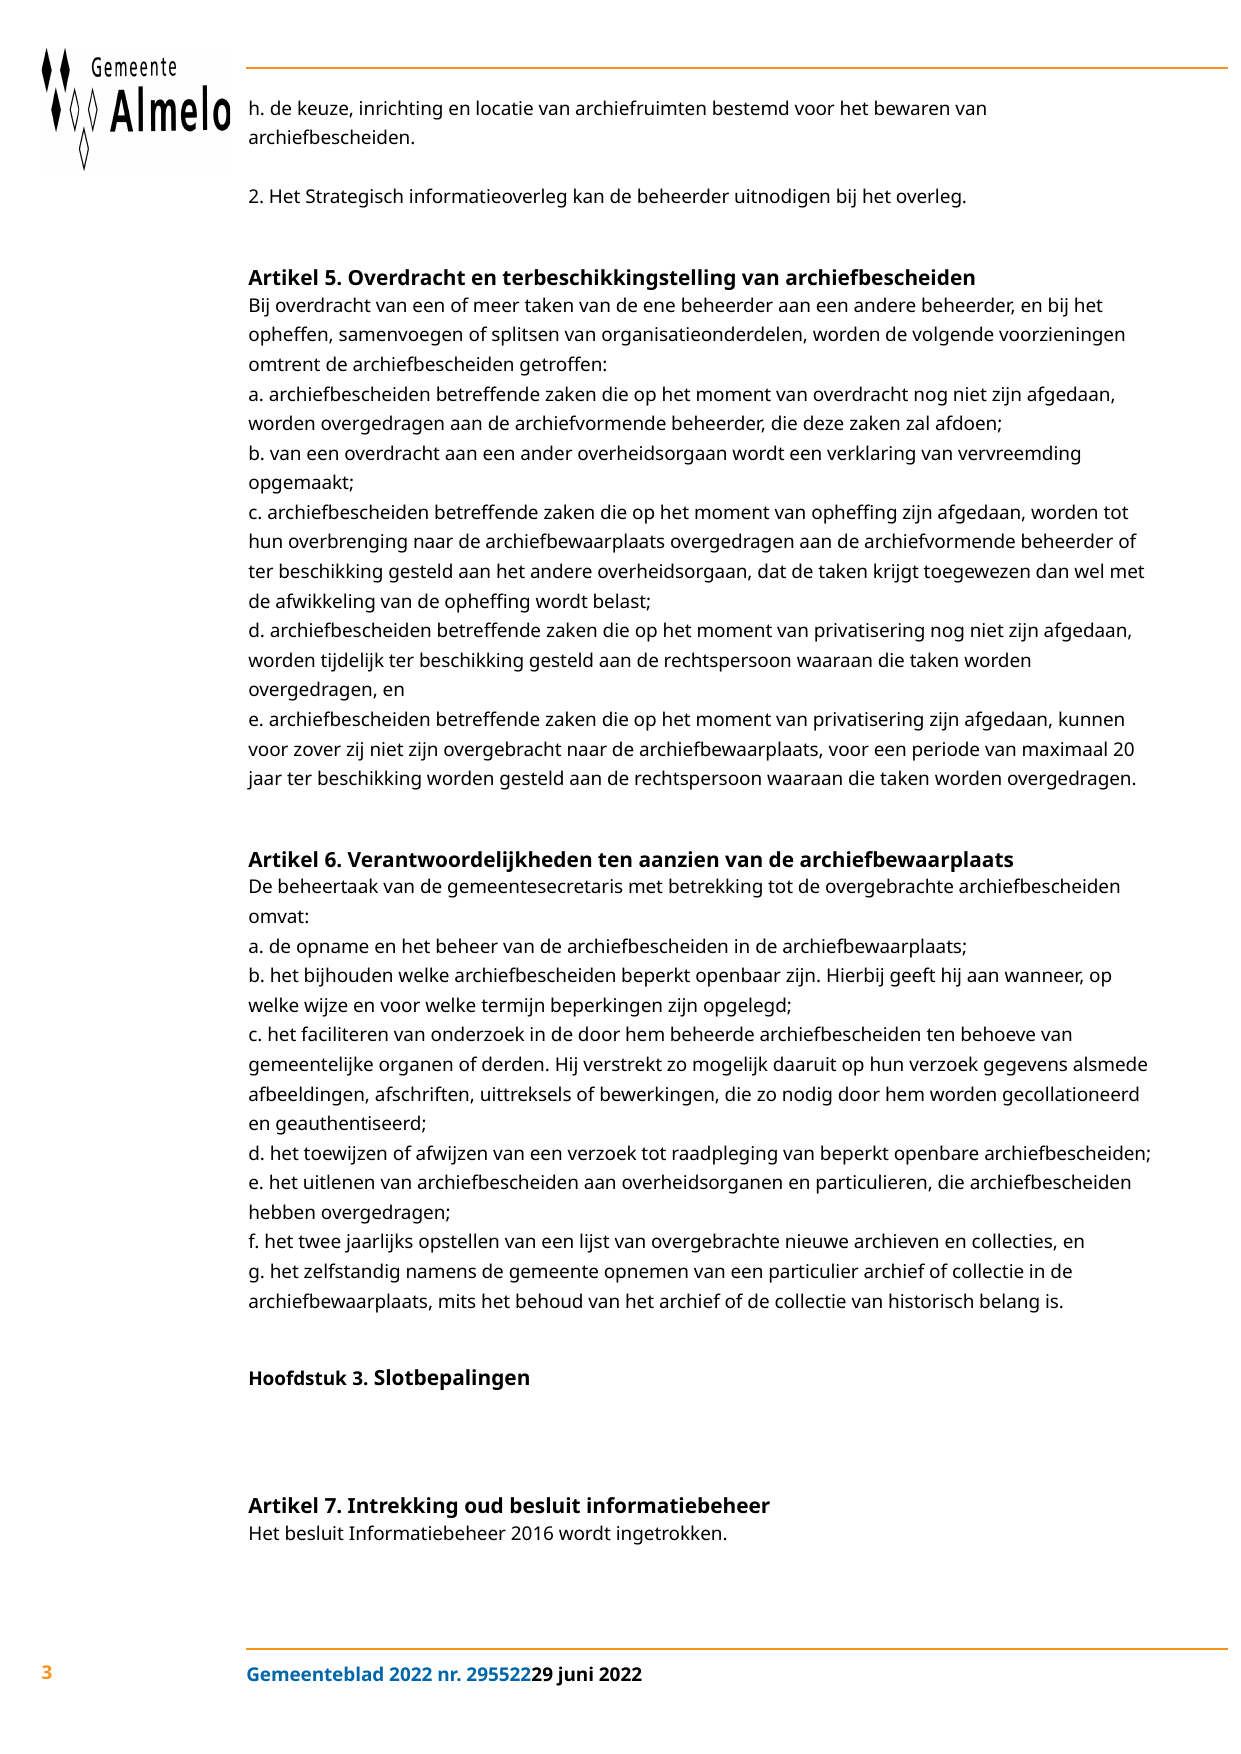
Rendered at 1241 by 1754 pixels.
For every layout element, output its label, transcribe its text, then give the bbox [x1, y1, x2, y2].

text Bij overdracht van een of meer taken van de ene beheerder aan een andere beheerder, en bij het opheffen, samenvoegen of splitsen van organisatieonderdelen, worden de volgende voorzieningen omtrent de archiefbescheiden getroffen: [248, 292, 1152, 377]
text Artikel 6. Verantwoordelijkheden ten aanzien van de archiefbewaarplaats [248, 845, 1152, 874]
text a. de opname en het beheer van de archiefbescheiden in de archiefbewaarplaats; [248, 933, 1152, 959]
picture [41, 47, 231, 172]
text g. het zelfstandig namens de gemeente opnemen van een particulier archief of collectie in de archiefbewaarplaats, mits het behoud van het archief of de collectie van historisch belang is. [248, 1258, 1152, 1314]
text 2. Het Strategisch informatieoverleg kan de beheerder uitnodigen bij het overleg. [248, 183, 1152, 209]
text b. het bijhouden welke archiefbescheiden beperkt openbaar zijn. Hierbij geeft hij aan wanneer, op welke wijze en voor welke termijn beperkingen zijn opgelegd; [248, 962, 1152, 1018]
text c. archiefbescheiden betreffende zaken die op het moment van opheffing zijn afgedaan, worden tot hun overbrenging naar de archiefbewaarplaats overgedragen aan de archiefvormende beheerder of ter beschikking gesteld aan het andere overheidsorgaan, dat de taken krijgt toegewezen dan wel met de afwikkeling van de opheffing wordt belast; [248, 499, 1152, 613]
text h. de keuze, inrichting en locatie van archiefruimten bestemd voor het bewaren van archiefbescheiden. [248, 95, 1152, 150]
text d. het toewijzen of afwijzen van een verzoek tot raadpleging van beperkt openbare archiefbescheiden; [248, 1140, 1152, 1166]
text Hoofdstuk 3. Slotbepalingen [248, 1363, 1152, 1392]
text a. archiefbescheiden betreffende zaken die op het moment van overdracht nog niet zijn afgedaan, worden overgedragen aan de archiefvormende beheerder, die deze zaken zal afdoen; [248, 381, 1152, 436]
text Artikel 7. Intrekking oud besluit informatiebeheer [248, 1491, 1152, 1520]
text f. het twee jaarlijks opstellen van een lijst van overgebrachte nieuwe archieven en collecties, en [248, 1229, 1152, 1254]
text d. archiefbescheiden betreffende zaken die op het moment van privatisering nog niet zijn afgedaan, worden tijdelijk ter beschikking gesteld aan de rechtspersoon waaraan die taken worden overgedragen, en [248, 617, 1152, 702]
text Het besluit Informatiebeheer 2016 wordt ingetrokken. [248, 1520, 1152, 1545]
text e. het uitlenen van archiefbescheiden aan overheidsorganen en particulieren, die archiefbescheiden hebben overgedragen; [248, 1169, 1152, 1225]
text e. archiefbescheiden betreffende zaken die op het moment van privatisering zijn afgedaan, kunnen voor zover zij niet zijn overgebracht naar de archiefbewaarplaats, voor een periode van maximaal 20 jaar ter beschikking worden gesteld aan de rechtspersoon waaraan die taken worden overgedragen. [248, 706, 1152, 791]
text Artikel 5. Overdracht en terbeschikkingstelling van archiefbescheiden [248, 263, 1152, 292]
text c. het faciliteren van onderzoek in de door hem beheerde archiefbescheiden ten behoeve van gemeentelijke organen of derden. Hij verstrekt zo mogelijk daaruit op hun verzoek gegevens alsmede afbeeldingen, afschriften, uittreksels of bewerkingen, die zo nodig door hem worden gecollationeerd en geauthentiseerd; [248, 1022, 1152, 1136]
text b. van een overdracht aan een ander overheidsorgaan wordt een verklaring van vervreemding opgemaakt; [248, 440, 1152, 495]
text De beheertaak van de gemeentesecretaris met betrekking tot de overgebrachte archiefbescheiden omvat: [248, 874, 1152, 929]
